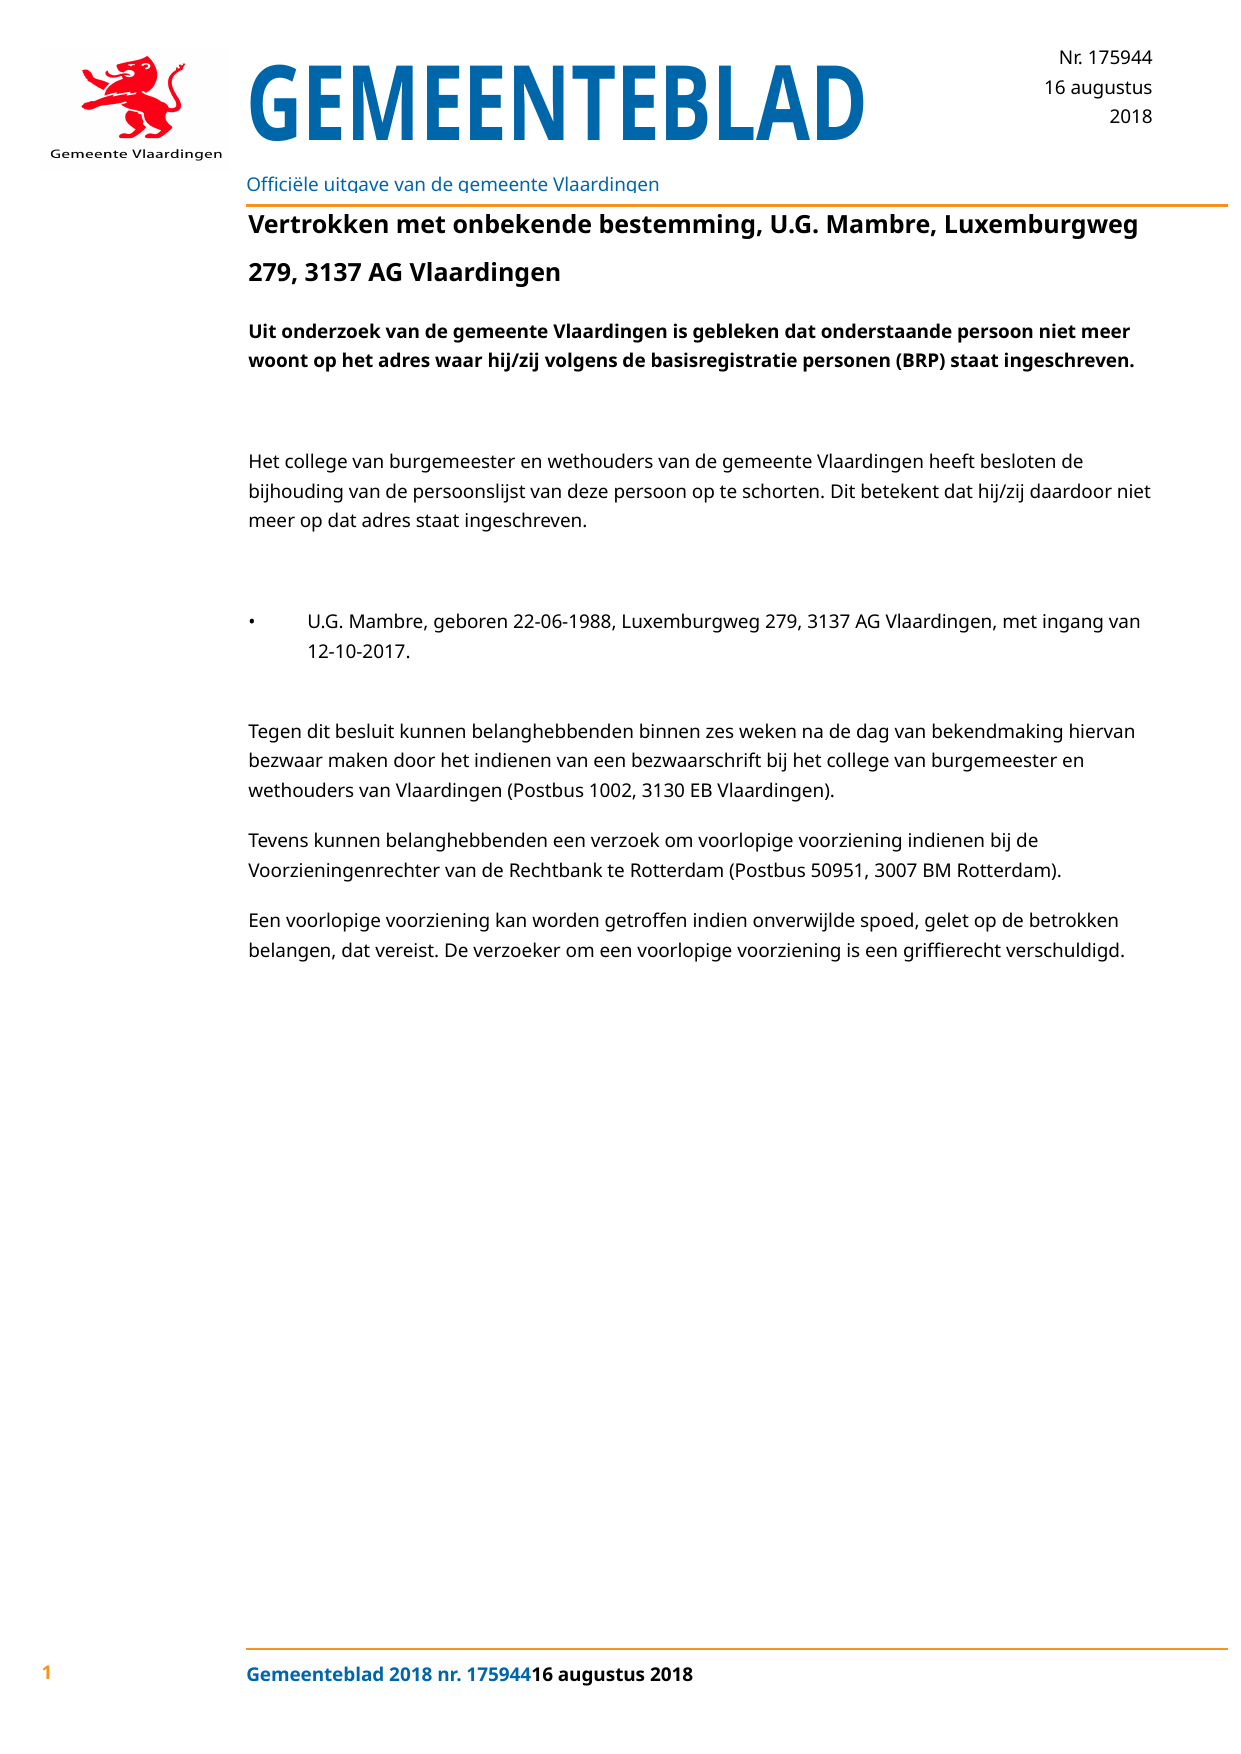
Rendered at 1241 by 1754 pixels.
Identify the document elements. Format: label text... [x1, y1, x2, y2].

text Vertrokken met onbekende bestemming, U.G. Mambre, Luxemburgweg 279, 3137 AG Vlaardingen [248, 207, 1152, 288]
list U.G. Mambre, geboren 22-06-1988, Luxemburgweg 279, 3137 AG Vlaardingen, met ingang van 12-10-2017. [248, 608, 1152, 664]
text Uit onderzoek van de gemeente Vlaardingen is gebleken dat onderstaande persoon niet meer woont op het adres waar hij/zij volgens de basisregistratie personen (BRP) staat ingeschreven. [248, 318, 1152, 373]
picture [41, 47, 231, 172]
text Een voorlopige voorziening kan worden getroffen indien onverwijlde spoed, gelet op de betrokken belangen, dat vereist. De verzoeker om een voorlopige voorziening is een griffierecht verschuldigd. [248, 907, 1152, 963]
text Tevens kunnen belanghebbenden een verzoek om voorlopige voorziening indienen bij de Voorzieningenrechter van de Rechtbank te Rotterdam (Postbus 50951, 3007 BM Rotterdam). [248, 827, 1152, 883]
text Tegen dit besluit kunnen belanghebbenden binnen zes weken na de dag van bekendmaking hiervan bezwaar maken door het indienen van een bezwaarschrift bij het college van burgemeester en wethouders van Vlaardingen (Postbus 1002, 3130 EB Vlaardingen). [248, 718, 1152, 803]
text Het college van burgemeester en wethouders van de gemeente Vlaardingen heeft besloten de bijhouding van de persoonslijst van deze persoon op te schorten. Dit betekent dat hij/zij daardoor niet meer op dat adres staat ingeschreven. [248, 448, 1152, 533]
